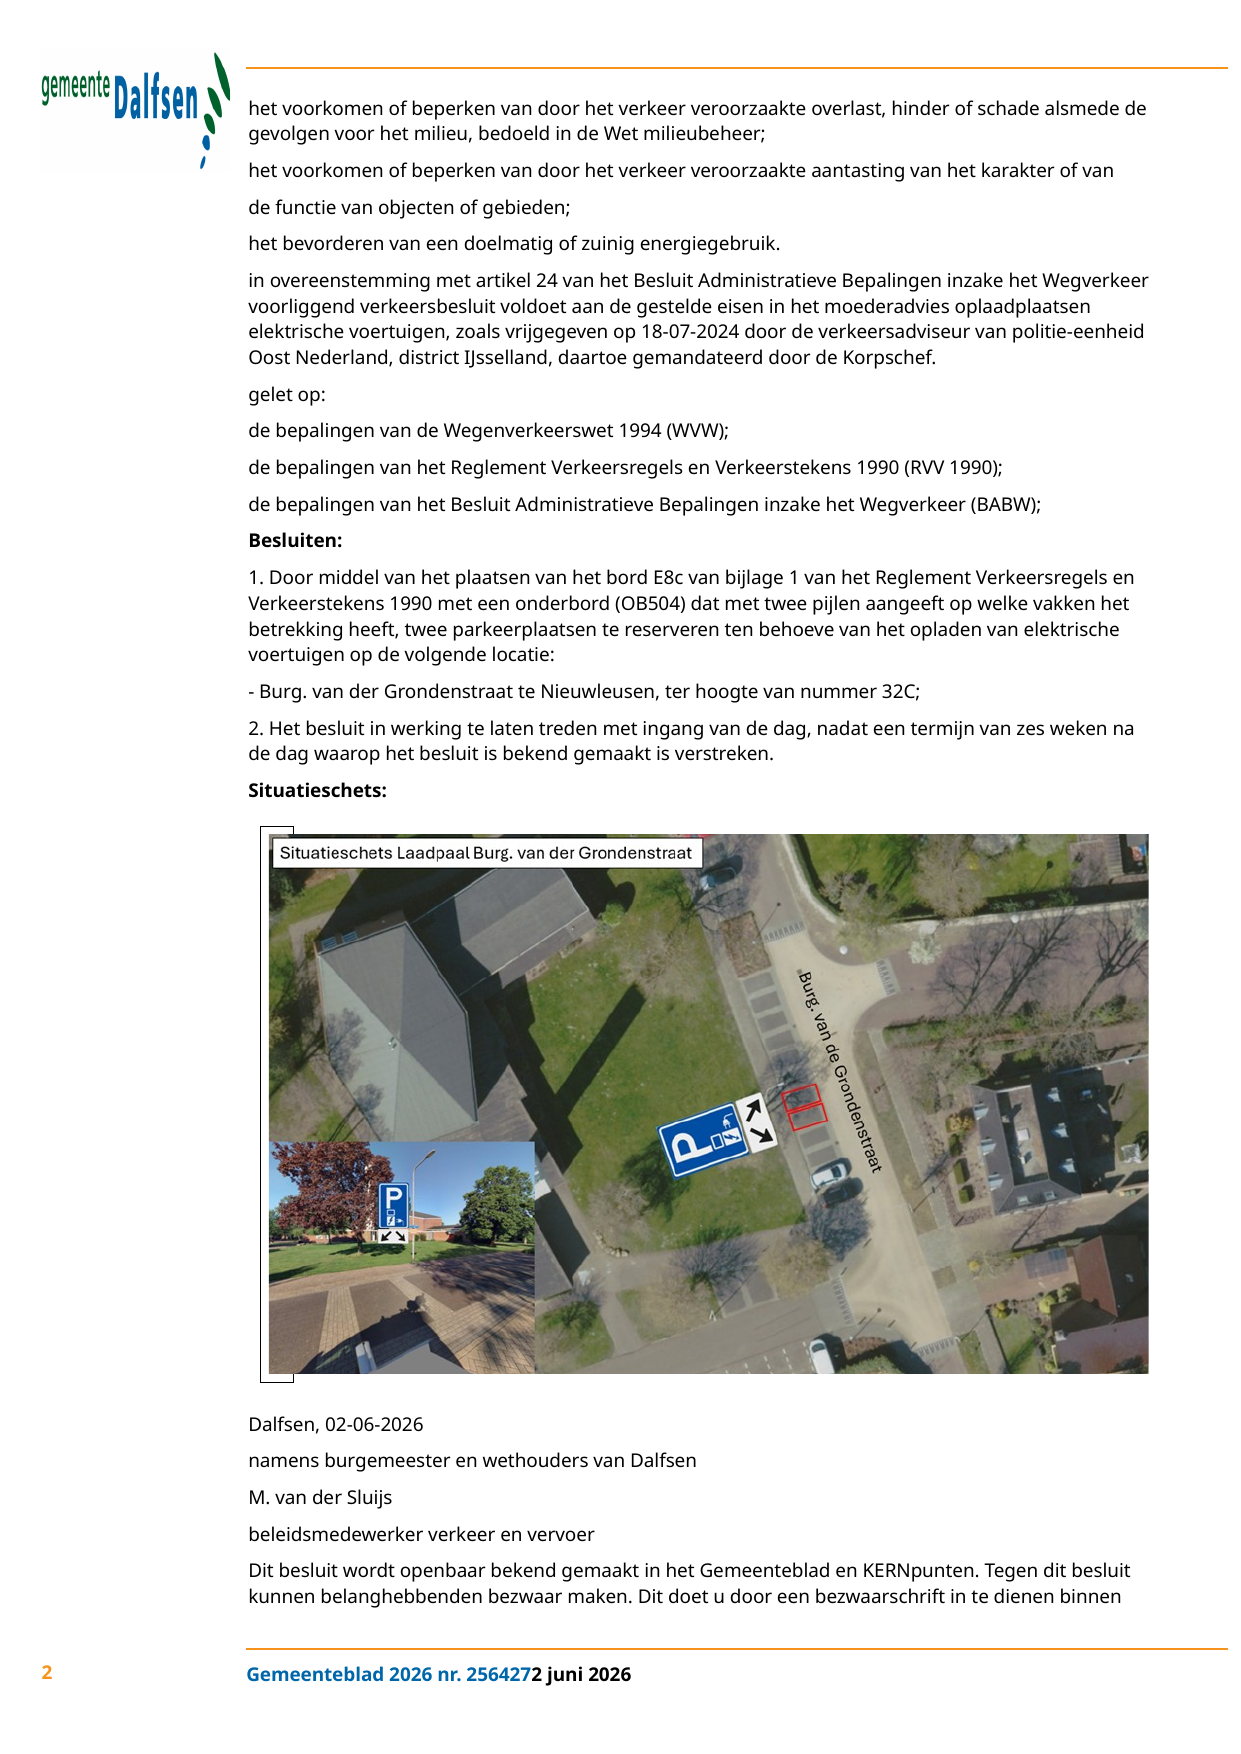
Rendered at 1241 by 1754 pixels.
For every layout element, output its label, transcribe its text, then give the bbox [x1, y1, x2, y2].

picture [41, 47, 231, 172]
text 1. Door middel van het plaatsen van het bord E8c van bijlage 1 van het Reglement Verkeersregels en Verkeerstekens 1990 met een onderbord (OB504) dat met twee pijlen aangeeft op welke vakken het betrekking heeft, twee parkeerplaatsen te reserveren ten behoeve van het opladen van elektrische voertuigen op de volgende locatie: [248, 564, 1152, 667]
text het voorkomen of beperken van door het verkeer veroorzaakte aantasting van het karakter of van [248, 157, 1152, 183]
text de bepalingen van het Reglement Verkeersregels en Verkeerstekens 1990 (RVV 1990); [248, 454, 1152, 480]
text Besluiten: [248, 528, 1152, 553]
text de bepalingen van de Wegenverkeerswet 1994 (WVW); [248, 418, 1152, 443]
text de functie van objecten of gebieden; [248, 194, 1152, 219]
text Situatieschets: [248, 777, 1152, 803]
picture [268, 834, 1149, 1374]
text Dit besluit wordt openbaar bekend gemaakt in het Gemeenteblad en KERNpunten. Tegen dit besluit kunnen belanghebbenden bezwaar maken. Dit doet u door een bezwaarschrift in te dienen binnen [248, 1557, 1152, 1609]
text in overeenstemming met artikel 24 van het Besluit Administratieve Bepalingen inzake het Wegverkeer voorliggend verkeersbesluit voldoet aan de gestelde eisen in het moederadvies oplaadplaatsen elektrische voertuigen, zoals vrijgegeven op 18-07-2024 door de verkeersadviseur van politie-eenheid Oost Nederland, district IJsselland, daartoe gemandateerd door de Korpschef. [248, 267, 1152, 370]
text M. van der Sluijs [248, 1484, 1152, 1510]
text 2. Het besluit in werking te laten treden met ingang van de dag, nadat een termijn van zes weken na de dag waarop het besluit is bekend gemaakt is verstreken. [248, 715, 1152, 766]
text het bevorderen van een doelmatig of zuinig energiegebruik. [248, 231, 1152, 256]
text het voorkomen of beperken van door het verkeer veroorzaakte overlast, hinder of schade alsmede de gevolgen voor het milieu, bedoeld in de Wet milieubeheer; [248, 95, 1152, 146]
text beleidsmedewerker verkeer en vervoer [248, 1521, 1152, 1546]
text de bepalingen van het Besluit Administratieve Bepalingen inzake het Wegverkeer (BABW); [248, 491, 1152, 517]
text namens burgemeester en wethouders van Dalfsen [248, 1447, 1152, 1473]
text gelet op: [248, 381, 1152, 407]
text - Burg. van der Grondenstraat te Nieuwleusen, ter hoogte van nummer 32C; [248, 678, 1152, 704]
text Dalfsen, 02-06-2026 [248, 1411, 1152, 1436]
